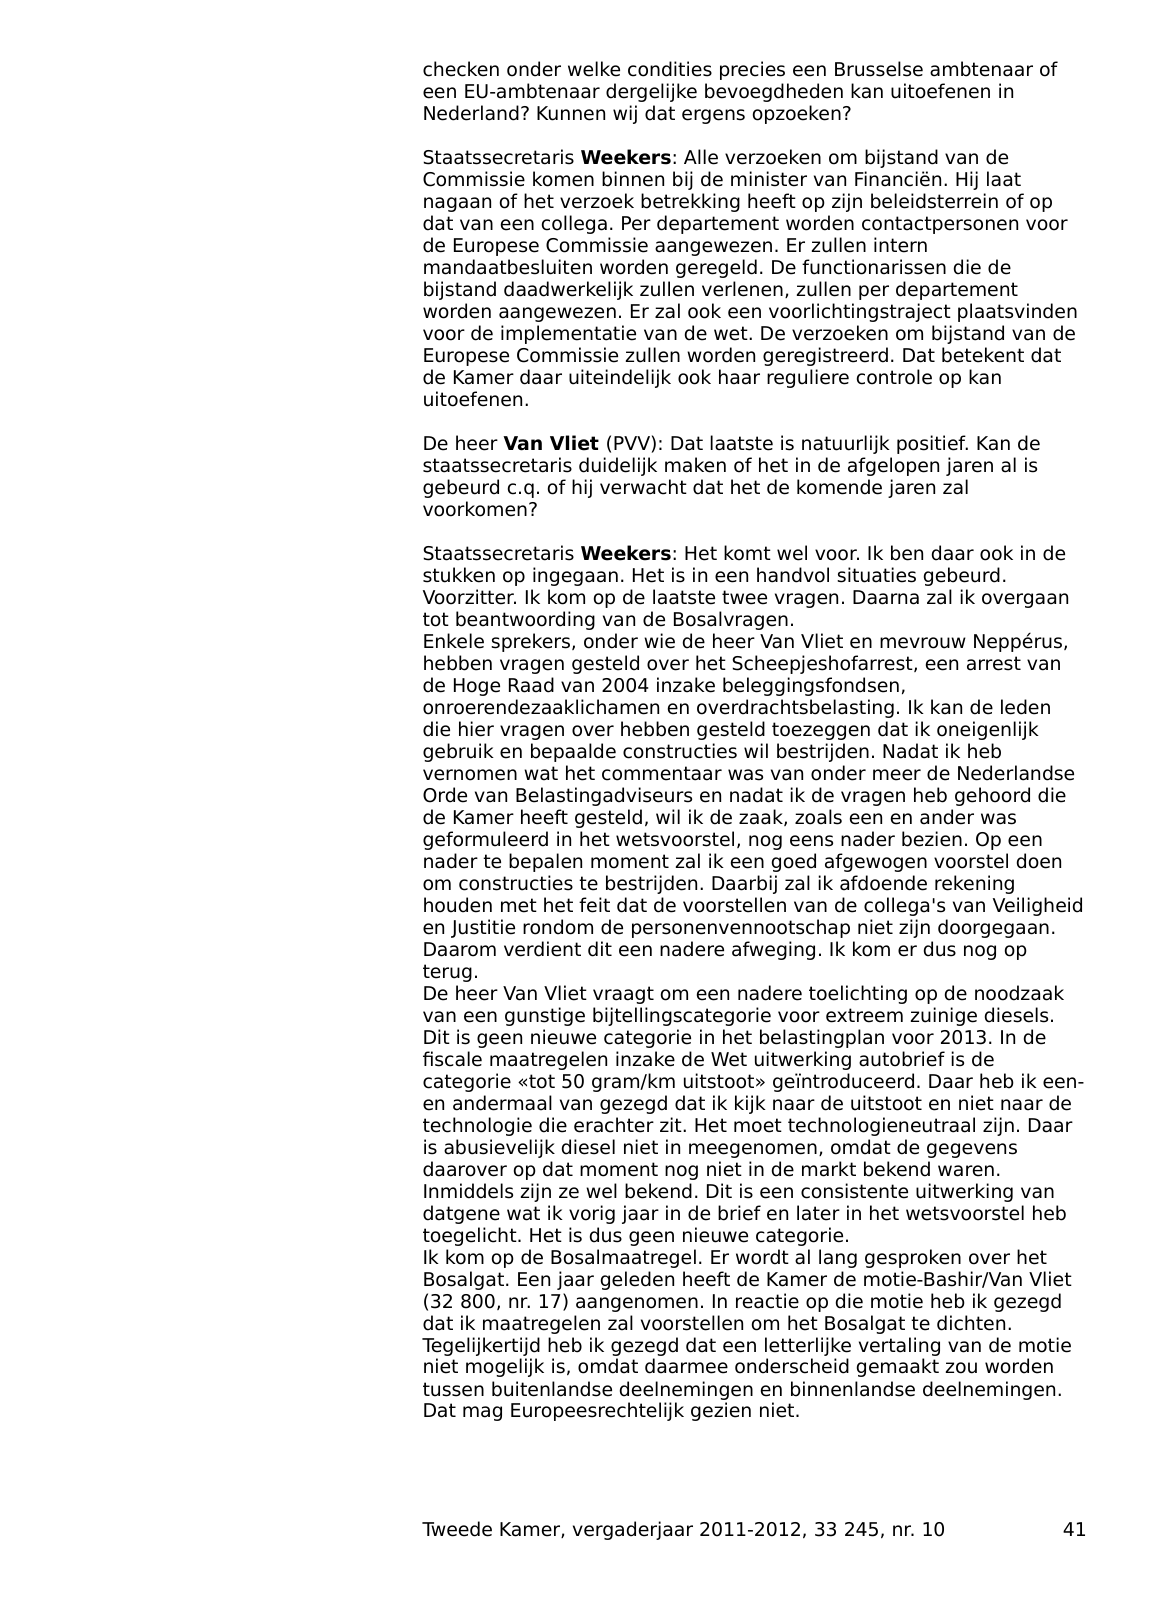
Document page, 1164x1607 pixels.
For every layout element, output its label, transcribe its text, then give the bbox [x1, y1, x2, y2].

text Enkele sprekers, onder wie de heer Van Vliet en mevrouw Neppérus, hebben vragen gesteld over het Scheepjeshofarrest, een arrest van de Hoge Raad van 2004 inzake beleggingsfondsen, onroerendezaaklichamen en overdrachtsbelasting. Ik kan de leden die hier vragen over hebben gesteld toezeggen dat ik oneigenlijk gebruik en bepaalde constructies wil bestrijden. Nadat ik heb vernomen wat het commentaar was van onder meer de Nederlandse Orde van Belastingadviseurs en nadat ik de vragen heb gehoord die de Kamer heeft gesteld, wil ik de zaak, zoals een en ander was geformuleerd in het wetsvoorstel, nog eens nader bezien. Op een nader te bepalen moment zal ik een goed afgewogen voorstel doen om constructies te bestrijden. Daarbij zal ik afdoende rekening houden met het feit dat de voorstellen van de collega's van Veiligheid en Justitie rondom de personenvennootschap niet zijn doorgegaan. Daarom verdient dit een nadere afweging. Ik kom er dus nog op terug. [422, 631, 1087, 983]
text De heer Van Vliet vraagt om een nadere toelichting op de noodzaak van een gunstige bijtellingscategorie voor extreem zuinige diesels. Dit is geen nieuwe categorie in het belastingplan voor 2013. In de fiscale maatregelen inzake de Wet uitwerking autobrief is de categorie «tot 50 gram/km uitstoot» geïntroduceerd. Daar heb ik een- en andermaal van gezegd dat ik kijk naar de uitstoot en niet naar de technologie die erachter zit. Het moet technologieneutraal zijn. Daar is abusievelijk diesel niet in meegenomen, omdat de gegevens daarover op dat moment nog niet in de markt bekend waren. Inmiddels zijn ze wel bekend. Dit is een consistente uitwerking van datgene wat ik vorig jaar in de brief en later in het wetsvoorstel heb toegelicht. Het is dus geen nieuwe categorie. [422, 983, 1087, 1247]
text Voorzitter. Ik kom op de laatste twee vragen. Daarna zal ik overgaan tot beantwoording van de Bosalvragen. [422, 587, 1087, 631]
text Ik kom op de Bosalmaatregel. Er wordt al lang gesproken over het Bosalgat. Een jaar geleden heeft de Kamer de motie-Bashir/Van Vliet (32 800, nr. 17) aangenomen. In reactie op die motie heb ik gezegd dat ik maatregelen zal voorstellen om het Bosalgat te dichten. Tegelijkertijd heb ik gezegd dat een letterlijke vertaling van de motie niet mogelijk is, omdat daarmee onderscheid gemaakt zou worden tussen buitenlandse deelnemingen en binnenlandse deelnemingen. Dat mag Europeesrechtelijk gezien niet. [422, 1247, 1087, 1422]
text De heer Van Vliet (PVV): Dat laatste is natuurlijk positief. Kan de staatssecretaris duidelijk maken of het in de afgelopen jaren al is gebeurd c.q. of hij verwacht dat het de komende jaren zal voorkomen? [422, 433, 1087, 521]
text checken onder welke condities precies een Brusselse ambtenaar of een EU-ambtenaar dergelijke bevoegdheden kan uitoefenen in Nederland? Kunnen wij dat ergens opzoeken? [422, 59, 1087, 125]
text Staatssecretaris Weekers: Alle verzoeken om bijstand van de Commissie komen binnen bij de minister van Financiën. Hij laat nagaan of het verzoek betrekking heeft op zijn beleidsterrein of op dat van een collega. Per departement worden contactpersonen voor de Europese Commissie aangewezen. Er zullen intern mandaatbesluiten worden geregeld. De functionarissen die de bijstand daadwerkelijk zullen verlenen, zullen per departement worden aangewezen. Er zal ook een voorlichtingstraject plaatsvinden voor de implementatie van de wet. De verzoeken om bijstand van de Europese Commissie zullen worden geregistreerd. Dat betekent dat de Kamer daar uiteindelijk ook haar reguliere controle op kan uitoefenen. [422, 147, 1087, 411]
text Staatssecretaris Weekers: Het komt wel voor. Ik ben daar ook in de stukken op ingegaan. Het is in een handvol situaties gebeurd. [422, 543, 1087, 587]
